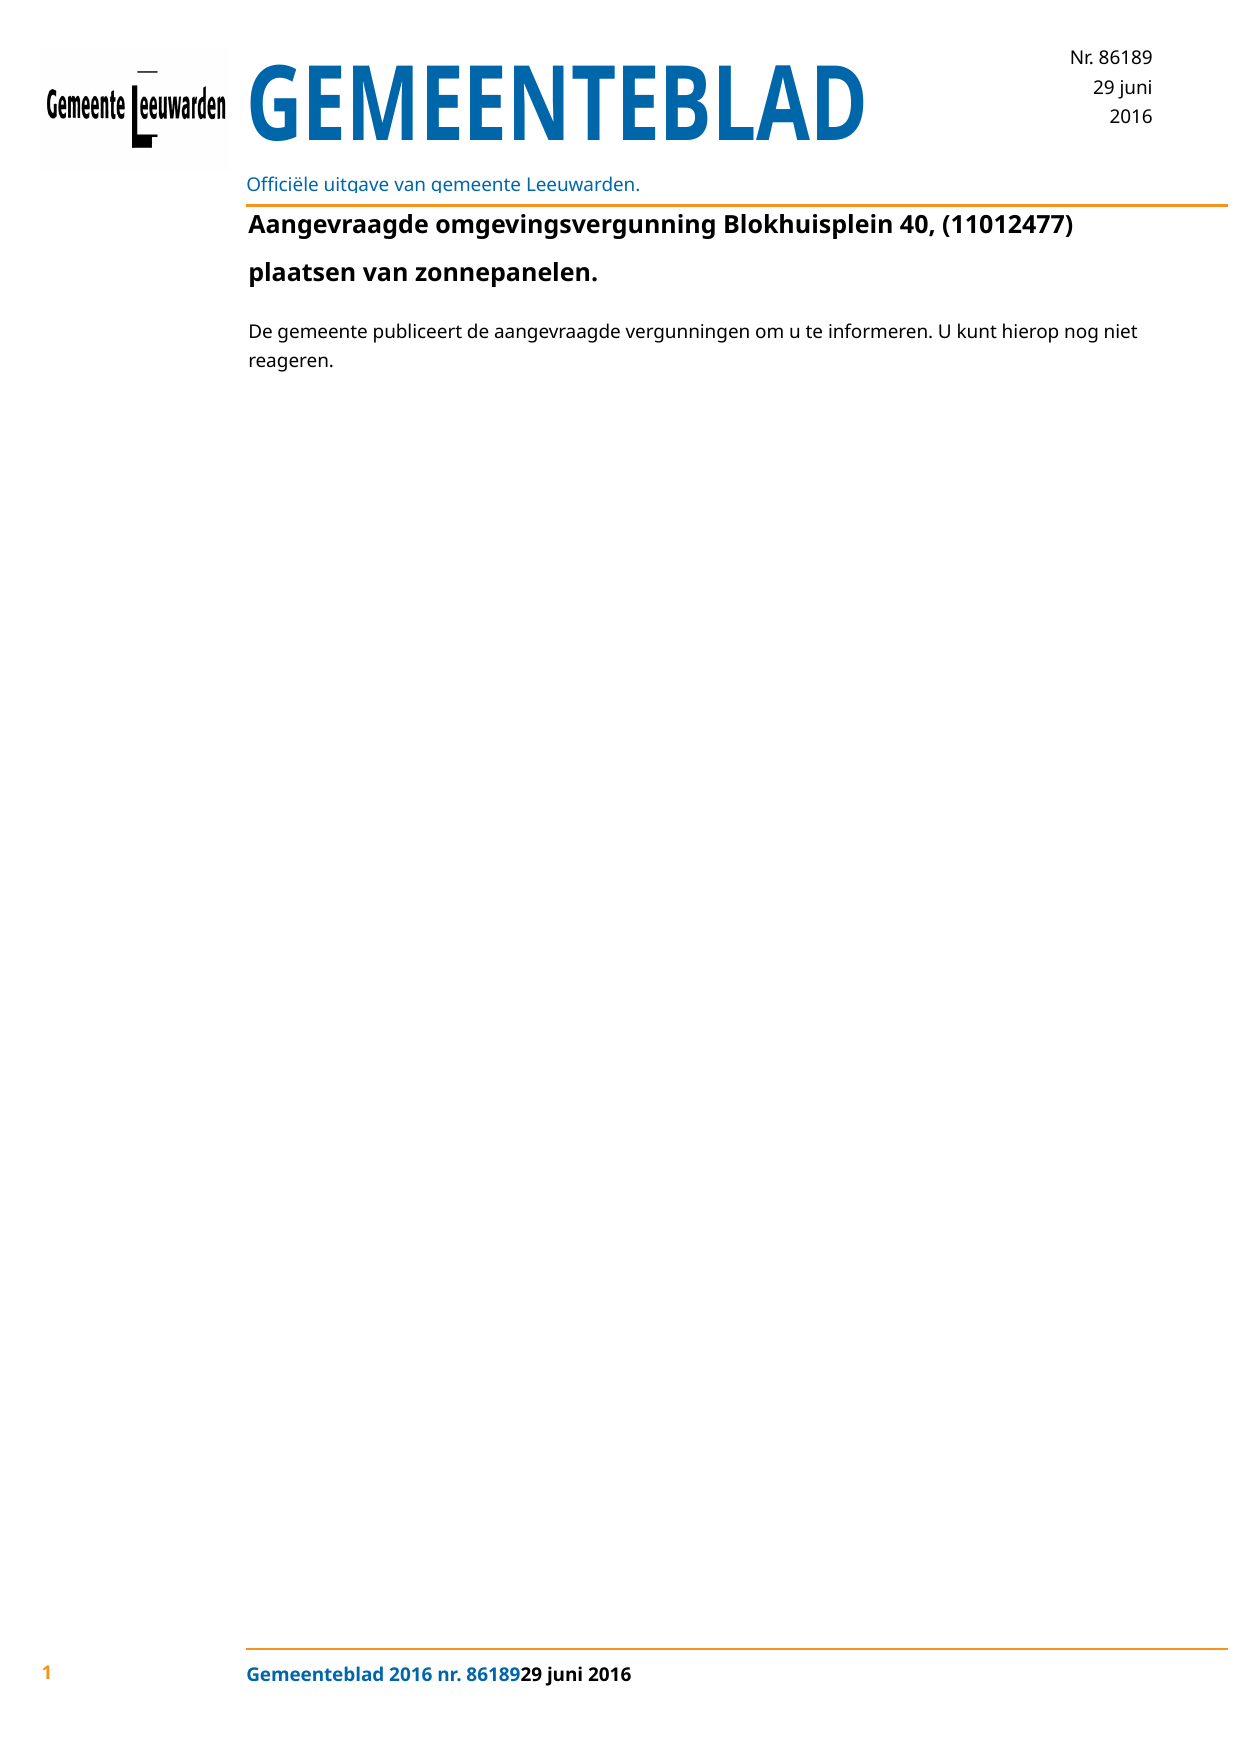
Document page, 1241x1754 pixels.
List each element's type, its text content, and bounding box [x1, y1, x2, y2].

text Aangevraagde omgevingsvergunning Blokhuisplein 40, (11012477) plaatsen van zonnepanelen. [248, 207, 1152, 288]
text De gemeente publiceert de aangevraagde vergunningen om u te informeren. U kunt hierop nog niet reageren. [248, 318, 1152, 373]
picture [41, 47, 231, 172]
